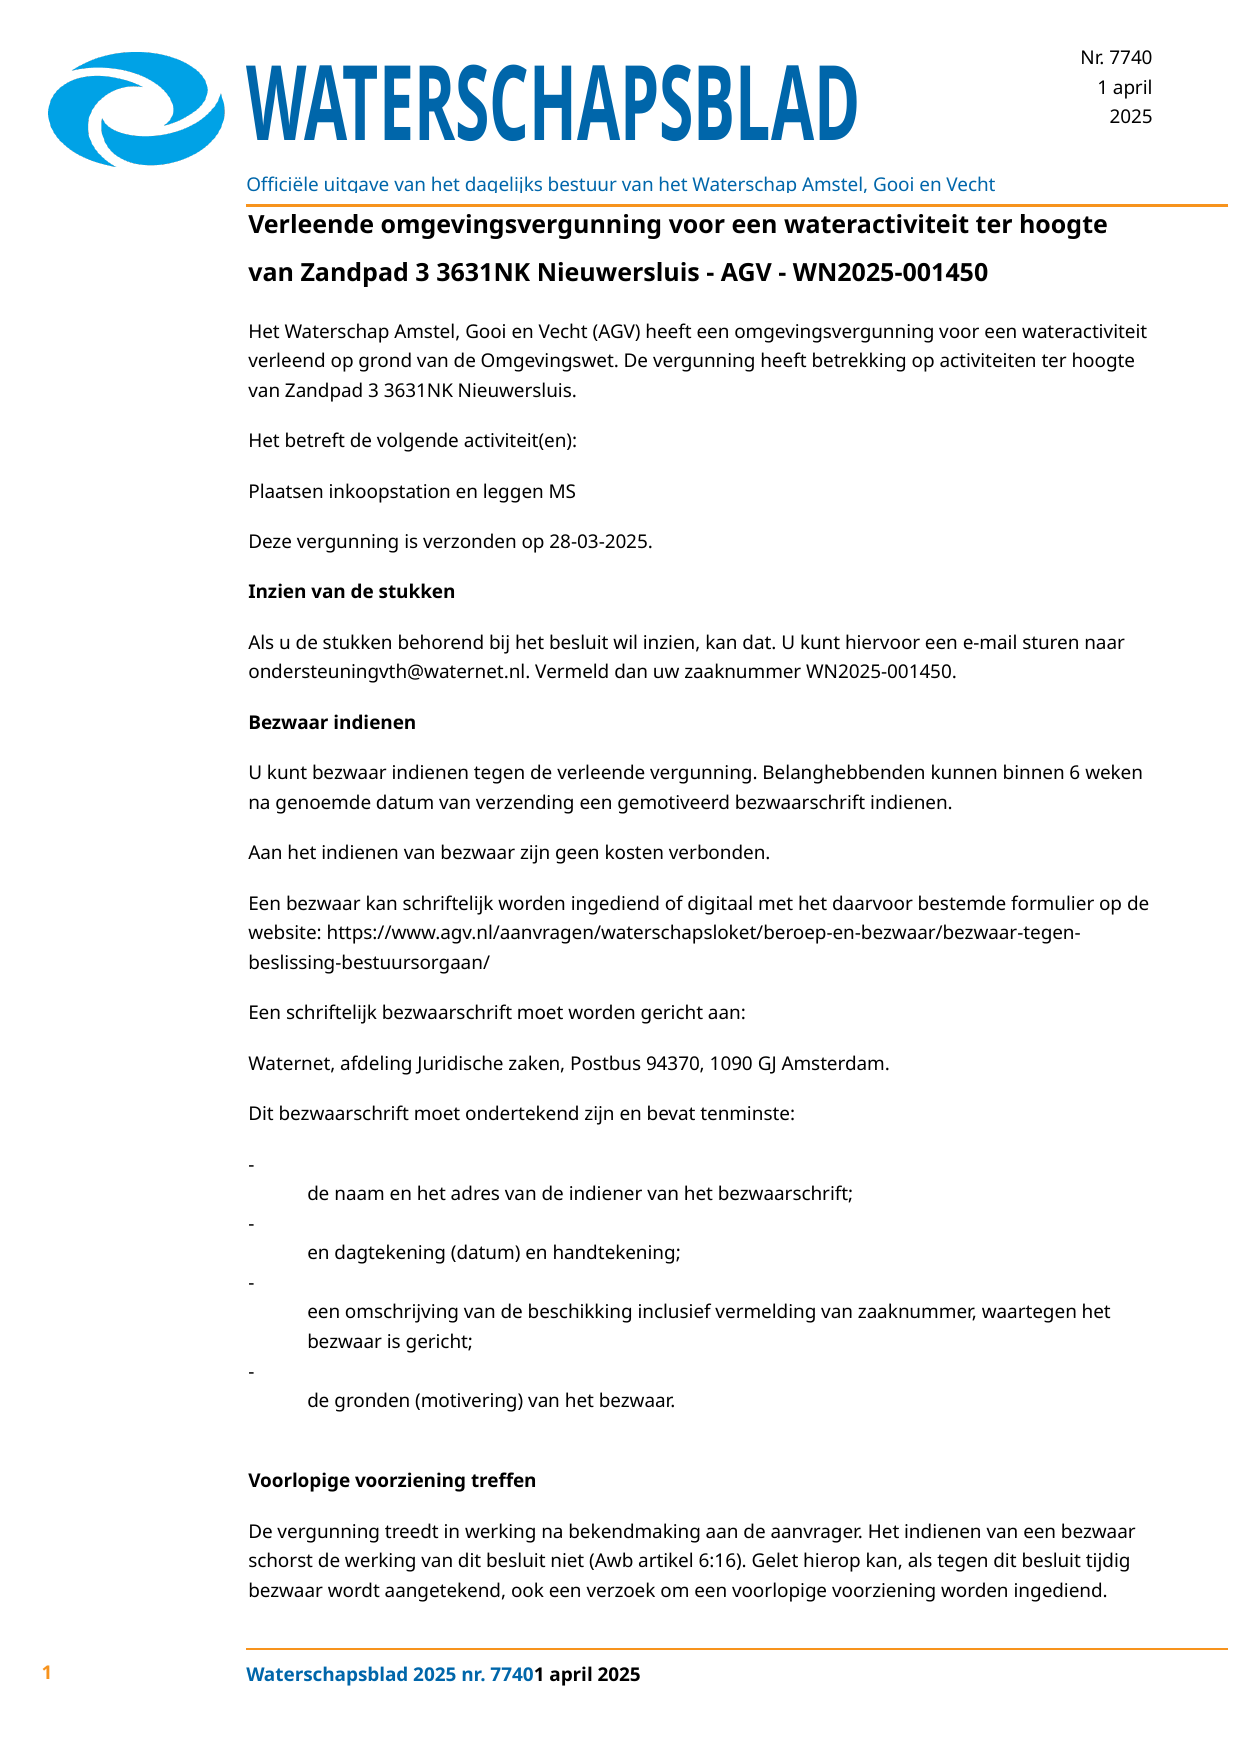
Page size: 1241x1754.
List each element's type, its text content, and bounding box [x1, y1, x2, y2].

text Als u de stukken behorend bij het besluit wil inzien, kan dat. U kunt hiervoor een e-mail sturen naar ondersteuningvth@waternet.nl. Vermeld dan uw zaaknummer WN2025-001450. [248, 629, 1152, 684]
text Dit bezwaarschrift moet ondertekend zijn en bevat tenminste: [248, 1100, 1152, 1126]
text Inzien van de stukken [248, 579, 1152, 604]
list en dagtekening (datum) en handtekening; [248, 1239, 1152, 1265]
text Deze vergunning is verzonden op 28-03-2025. [248, 528, 1152, 554]
text Bezwaar indienen [248, 709, 1152, 735]
text Een bezwaar kan schriftelijk worden ingediend of digitaal met het daarvoor bestemde formulier op de website: https://www.agv.nl/aanvragen/waterschapsloket/beroep-en-bezwaar/bezwaar-tegen-beslissing-bestuursorgaan/ [248, 890, 1152, 975]
list de naam en het adres van de indiener van het bezwaarschrift; [248, 1180, 1152, 1206]
text Aan het indienen van bezwaar zijn geen kosten verbonden. [248, 839, 1152, 865]
list de gronden (motivering) van het bezwaar. [248, 1387, 1152, 1413]
text Voorlopige voorziening treffen [248, 1467, 1152, 1493]
text De vergunning treedt in werking na bekendmaking aan de aanvrager. Het indienen van een bezwaar schorst de werking van dit besluit niet (Awb artikel 6:16). Gelet hierop kan, als tegen dit besluit tijdig bezwaar wordt aangetekend, ook een verzoek om een voorlopige voorziening worden ingediend. [248, 1518, 1152, 1603]
text U kunt bezwaar indienen tegen de verleende vergunning. Belanghebbenden kunnen binnen 6 weken na genoemde datum van verzending een gemotiveerd bezwaarschrift indienen. [248, 759, 1152, 815]
text Een schriftelijk bezwaarschrift moet worden gericht aan: [248, 999, 1152, 1025]
text Verleende omgevingsvergunning voor een wateractiviteit ter hoogte van Zandpad 3 3631NK Nieuwersluis - AGV - WN2025-001450 [248, 207, 1152, 288]
picture [41, 47, 231, 172]
text Plaatsen inkoopstation en leggen MS [248, 478, 1152, 504]
text Het Waterschap Amstel, Gooi en Vecht (AGV) heeft een omgevingsvergunning voor een wateractiviteit verleend op grond van de Omgevingswet. De vergunning heeft betrekking op activiteiten ter hoogte van Zandpad 3 3631NK Nieuwersluis. [248, 318, 1152, 403]
list een omschrijving van de beschikking inclusief vermelding van zaaknummer, waartegen het bezwaar is gericht; [248, 1299, 1152, 1354]
text Waternet, afdeling Juridische zaken, Postbus 94370, 1090 GJ Amsterdam. [248, 1050, 1152, 1076]
text Het betreft de volgende activiteit(en): [248, 427, 1152, 453]
